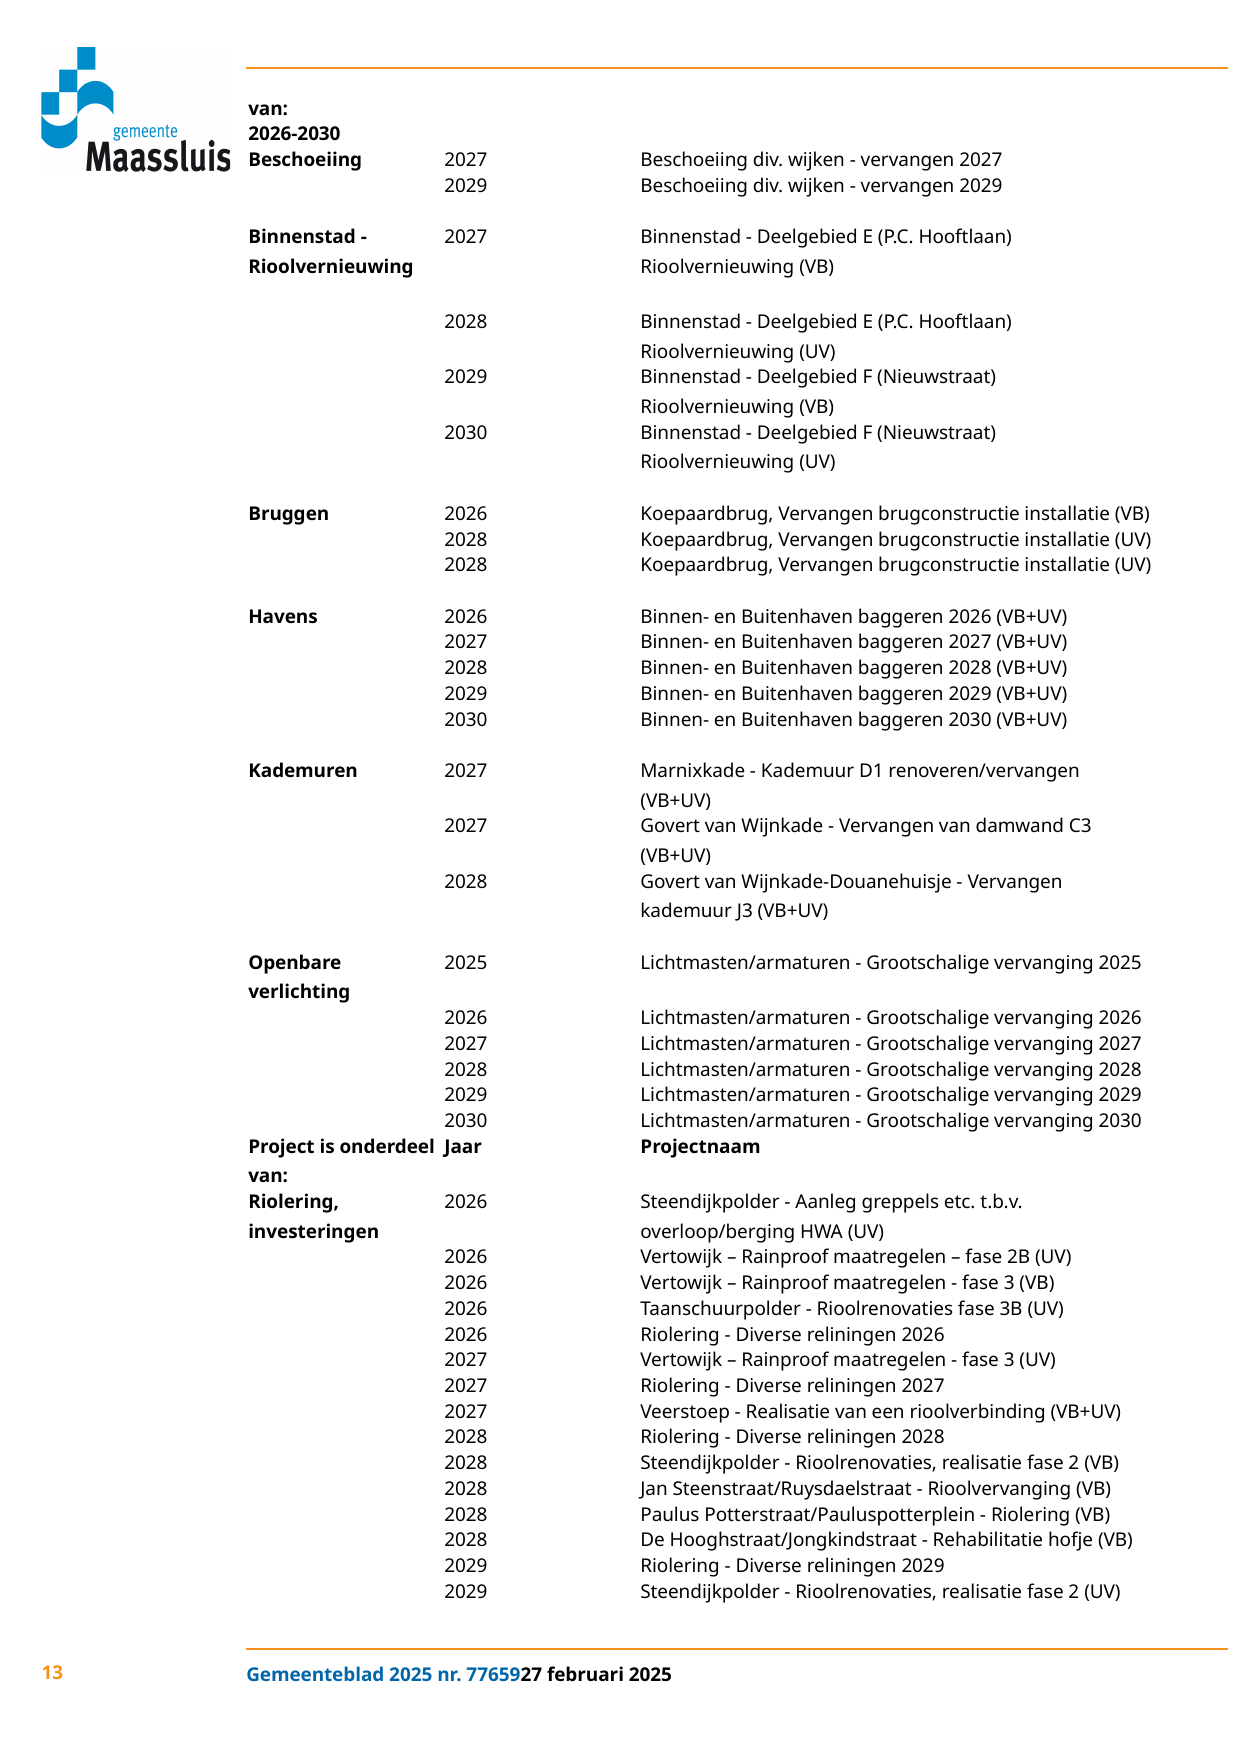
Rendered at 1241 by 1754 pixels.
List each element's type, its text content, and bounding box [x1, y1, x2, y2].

table_cell Binnenstad - Deelgebied E (P.C. Hooftlaan) Rioolvernieuwing (VB) [640, 224, 1152, 308]
table_cell [248, 732, 444, 757]
table_cell [248, 1107, 444, 1133]
table_cell [248, 1501, 444, 1527]
table_cell 2027 [444, 629, 640, 654]
table_cell [248, 1346, 444, 1372]
table_cell Beschoeiing div. wijken - vervangen 2029 [640, 172, 1152, 198]
table_cell [248, 813, 444, 868]
table_cell Riolering - Diverse reliningen 2027 [640, 1372, 1152, 1398]
table_cell Veerstoep - Realisatie van een rioolverbinding (VB+UV) [640, 1398, 1152, 1424]
table_cell [248, 577, 444, 603]
table_cell [640, 577, 1152, 603]
table_cell [248, 1056, 444, 1081]
table_cell [640, 474, 1152, 500]
table_cell [248, 1244, 444, 1269]
picture [41, 47, 231, 172]
table_cell Vertowijk – Rainproof maatregelen – fase 2B (UV) [640, 1244, 1152, 1269]
table_cell Koepaardbrug, Vervangen brugconstructie installatie (VB) [640, 500, 1152, 526]
table_cell Kademuren [248, 757, 444, 813]
table_cell 2030 [444, 419, 640, 474]
table_cell Govert van Wijnkade-Douanehuisje - Vervangen kademuur J3 (VB+UV) [640, 868, 1152, 923]
table_cell [248, 1004, 444, 1030]
table_cell [640, 198, 1152, 223]
table_cell Binnen- en Buitenhaven baggeren 2026 (VB+UV) [640, 603, 1152, 629]
table_cell Lichtmasten/armaturen - Grootschalige vervanging 2025 [640, 949, 1152, 1004]
table_cell Lichtmasten/armaturen - Grootschalige vervanging 2027 [640, 1030, 1152, 1056]
table_cell Marnixkade - Kademuur D1 renoveren/vervangen (VB+UV) [640, 757, 1152, 813]
table_cell 2029 [444, 1578, 640, 1604]
table_cell 2028 [444, 308, 640, 364]
table_cell Binnenstad -Rioolvernieuwing [248, 224, 444, 308]
table_cell 2029 [444, 1552, 640, 1578]
table_cell 2026 [444, 1244, 640, 1269]
table_cell 2030 [444, 1107, 640, 1133]
table_header [640, 95, 1152, 121]
table_cell 2027 [444, 813, 640, 868]
table_cell [248, 1295, 444, 1321]
table_cell [248, 1321, 444, 1346]
table_cell [248, 172, 444, 198]
table_cell Bruggen [248, 500, 444, 526]
table_cell [248, 1269, 444, 1295]
table_cell [444, 474, 640, 500]
table_cell Paulus Potterstraat/Pauluspotterplein - Riolering (VB) [640, 1501, 1152, 1527]
table_cell [248, 923, 444, 949]
table_cell 2027 [444, 146, 640, 172]
table_cell [248, 1527, 444, 1552]
table_cell [248, 706, 444, 732]
table_cell Binnen- en Buitenhaven baggeren 2029 (VB+UV) [640, 680, 1152, 706]
table_cell Binnen- en Buitenhaven baggeren 2030 (VB+UV) [640, 706, 1152, 732]
table_cell Riolering - Diverse reliningen 2028 [640, 1424, 1152, 1449]
table_cell Binnenstad - Deelgebied F (Nieuwstraat) Rioolvernieuwing (UV) [640, 419, 1152, 474]
table_cell Lichtmasten/armaturen - Grootschalige vervanging 2028 [640, 1056, 1152, 1081]
table_cell [248, 364, 444, 419]
table_cell 2029 [444, 172, 640, 198]
table_cell Koepaardbrug, Vervangen brugconstructie installatie (UV) [640, 551, 1152, 577]
table_cell 2026 [444, 1321, 640, 1346]
table_cell [248, 526, 444, 551]
table_cell Openbare verlichting [248, 949, 444, 1004]
table_header [444, 95, 640, 121]
table_cell 2028 [444, 1449, 640, 1475]
table_cell [248, 1398, 444, 1424]
table_cell [248, 1449, 444, 1475]
table_cell 2027 [444, 1346, 640, 1372]
table_cell 2028 [444, 1056, 640, 1081]
table_cell Govert van Wijnkade - Vervangen van damwand C3 (VB+UV) [640, 813, 1152, 868]
table_cell 2028 [444, 551, 640, 577]
table_cell 2025 [444, 949, 640, 1004]
table_cell Lichtmasten/armaturen - Grootschalige vervanging 2029 [640, 1081, 1152, 1107]
table_cell 2027 [444, 1372, 640, 1398]
table_cell Riolering, investeringen [248, 1188, 444, 1243]
table_cell Steendijkpolder - Rioolrenovaties, realisatie fase 2 (UV) [640, 1578, 1152, 1604]
table_cell [640, 732, 1152, 757]
table_cell [248, 308, 444, 364]
table_cell Binnen- en Buitenhaven baggeren 2028 (VB+UV) [640, 654, 1152, 680]
table_cell Projectnaam [640, 1133, 1152, 1188]
table_cell [248, 1475, 444, 1501]
table_cell 2027 [444, 1030, 640, 1056]
table_cell [248, 1030, 444, 1056]
table_cell 2028 [444, 526, 640, 551]
table_cell Binnen- en Buitenhaven baggeren 2027 (VB+UV) [640, 629, 1152, 654]
table_cell Taanschuurpolder - Rioolrenovaties fase 3B (UV) [640, 1295, 1152, 1321]
table_cell 2026 [444, 1188, 640, 1243]
table_cell [248, 680, 444, 706]
table_cell [248, 868, 444, 923]
table_cell 2028 [444, 1501, 640, 1527]
table_cell Jaar [444, 1133, 640, 1188]
table_cell 2029 [444, 1081, 640, 1107]
table_cell Beschoeiing [248, 146, 444, 172]
table_cell [248, 551, 444, 577]
table_cell Steendijkpolder - Rioolrenovaties, realisatie fase 2 (VB) [640, 1449, 1152, 1475]
table_cell [248, 198, 444, 223]
table_cell Lichtmasten/armaturen - Grootschalige vervanging 2030 [640, 1107, 1152, 1133]
table_cell [444, 923, 640, 949]
table_cell 2026 [444, 603, 640, 629]
table_cell Binnenstad - Deelgebied F (Nieuwstraat) Rioolvernieuwing (VB) [640, 364, 1152, 419]
table_cell [248, 1552, 444, 1578]
table_cell [248, 1578, 444, 1604]
table_cell [444, 121, 640, 146]
table_cell Riolering - Diverse reliningen 2026 [640, 1321, 1152, 1346]
table_cell 2026 [444, 1004, 640, 1030]
table_cell 2029 [444, 680, 640, 706]
table_cell [640, 923, 1152, 949]
table_cell Binnenstad - Deelgebied E (P.C. Hooftlaan) Rioolvernieuwing (UV) [640, 308, 1152, 364]
table_cell 2028 [444, 654, 640, 680]
table_cell Beschoeiing div. wijken - vervangen 2027 [640, 146, 1152, 172]
table_cell 2028 [444, 1475, 640, 1501]
table_cell [444, 577, 640, 603]
table_cell [248, 629, 444, 654]
table_cell Vertowijk – Rainproof maatregelen - fase 3 (UV) [640, 1346, 1152, 1372]
table_cell 2027 [444, 757, 640, 813]
table_cell [248, 1081, 444, 1107]
table_cell 2026 [444, 1295, 640, 1321]
table_cell 2029 [444, 364, 640, 419]
table_cell [444, 732, 640, 757]
table_cell [248, 1424, 444, 1449]
table_cell 2028 [444, 868, 640, 923]
table_cell Vertowijk – Rainproof maatregelen - fase 3 (VB) [640, 1269, 1152, 1295]
table_cell 2026-2030 [248, 121, 444, 146]
table_cell De Hooghstraat/Jongkindstraat - Rehabilitatie hofje (VB) [640, 1527, 1152, 1552]
table_cell 2028 [444, 1424, 640, 1449]
table_cell [248, 654, 444, 680]
table_cell 2030 [444, 706, 640, 732]
table_cell Lichtmasten/armaturen - Grootschalige vervanging 2026 [640, 1004, 1152, 1030]
table_cell Koepaardbrug, Vervangen brugconstructie installatie (UV) [640, 526, 1152, 551]
table_cell 2027 [444, 224, 640, 308]
table_cell [248, 1372, 444, 1398]
table_cell Steendijkpolder - Aanleg greppels etc. t.b.v. overloop/berging HWA (UV) [640, 1188, 1152, 1243]
table_cell Havens [248, 603, 444, 629]
table_cell Project is onderdeel van: [248, 1133, 444, 1188]
table_cell Jan Steenstraat/Ruysdaelstraat - Rioolvervanging (VB) [640, 1475, 1152, 1501]
table_cell [248, 474, 444, 500]
table_cell [640, 121, 1152, 146]
table_cell [444, 198, 640, 223]
table_cell [248, 419, 444, 474]
table_cell Riolering - Diverse reliningen 2029 [640, 1552, 1152, 1578]
picture [41, 47, 77, 92]
table_cell 2028 [444, 1527, 640, 1552]
table_header van: [248, 95, 444, 121]
table_cell 2027 [444, 1398, 640, 1424]
table_cell 2026 [444, 1269, 640, 1295]
table_cell 2026 [444, 500, 640, 526]
